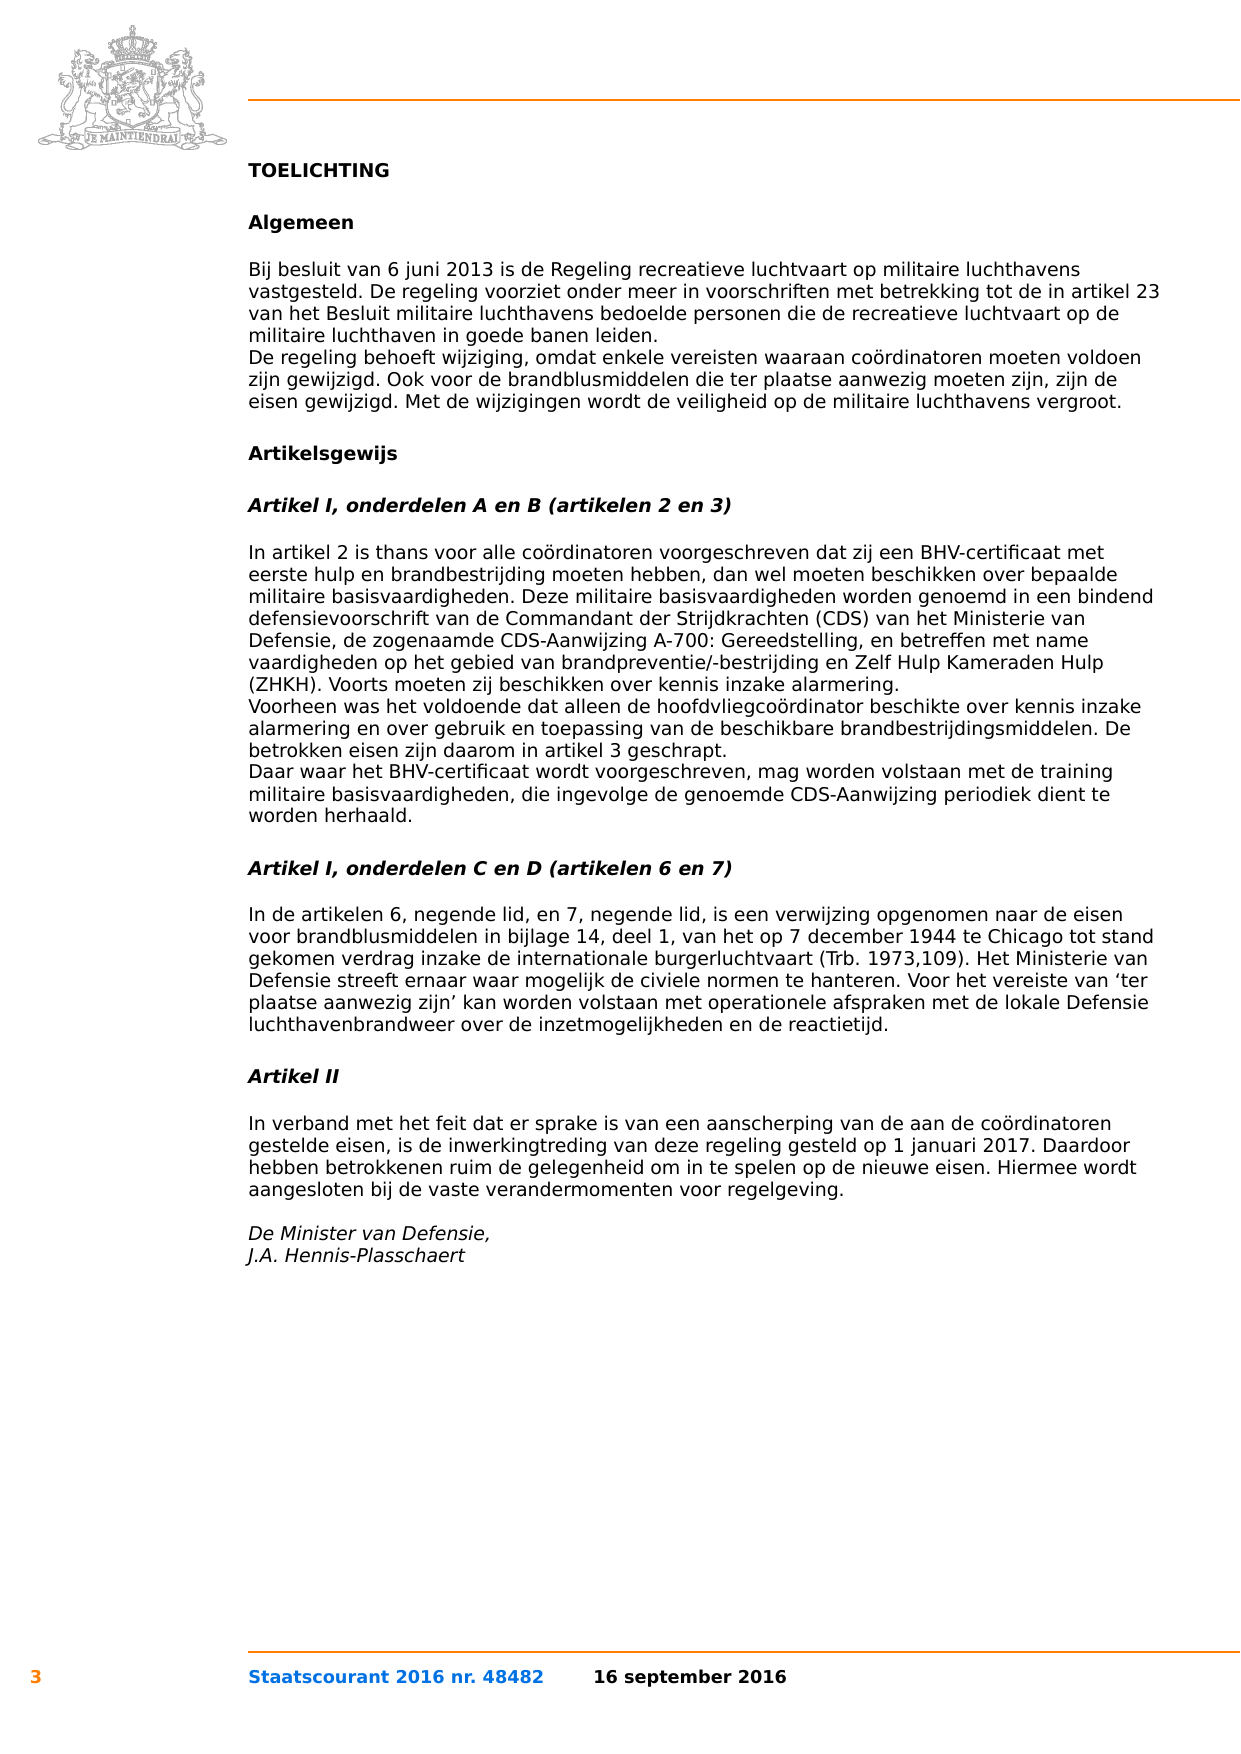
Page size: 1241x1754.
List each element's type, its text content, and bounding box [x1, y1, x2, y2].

text In de artikelen 6, negende lid, en 7, negende lid, is een verwijzing opgenomen naar de eisen voor brandblusmiddelen in bijlage 14, deel 1, van het op 7 december 1944 te Chicago tot stand gekomen verdrag inzake de internationale burgerluchtvaart (Trb. 1973,109). Het Ministerie van Defensie streeft ernaar waar mogelijk de civiele normen te hanteren. Voor het vereiste van ‘ter plaatse aanwezig zijn’ kan worden volstaan met operationele afspraken met de lokale Defensie luchthavenbrandweer over de inzetmogelijkheden en de reactietijd. [248, 904, 1163, 1036]
text In artikel 2 is thans voor alle coördinatoren voorgeschreven dat zij een BHV-certificaat met eerste hulp en brandbestrijding moeten hebben, dan wel moeten beschikken over bepaalde militaire basisvaardigheden. Deze militaire basisvaardigheden worden genoemd in een bindend defensievoorschrift van de Commandant der Strijdkrachten (CDS) van het Ministerie van Defensie, de zogenaamde CDS-Aanwijzing A-700: Gereedstelling, en betreffen met name vaardigheden op het gebied van brandpreventie/-bestrijding en Zelf Hulp Kameraden Hulp (ZHKH). Voorts moeten zij beschikken over kennis inzake alarmering. [248, 542, 1163, 696]
subtitle Artikelsgewijs [248, 443, 1163, 465]
text Bij besluit van 6 juni 2013 is de Regeling recreatieve luchtvaart op militaire luchthavens vastgesteld. De regeling voorziet onder meer in voorschriften met betrekking tot de in artikel 23 van het Besluit militaire luchthavens bedoelde personen die de recreatieve luchtvaart op de militaire luchthaven in goede banen leiden. [248, 259, 1163, 347]
subtitle TOELICHTING [248, 160, 1163, 182]
subtitle Algemeen [248, 212, 1163, 234]
text In verband met het feit dat er sprake is van een aanscherping van de aan de coördinatoren gestelde eisen, is de inwerkingtreding van deze regeling gesteld op 1 januari 2017. Daardoor hebben betrokkenen ruim de gelegenheid om in te spelen op de nieuwe eisen. Hiermee wordt aangesloten bij de vaste verandermomenten voor regelgeving. [248, 1113, 1163, 1201]
subtitle Artikel I, onderdelen C en D (artikelen 6 en 7) [248, 857, 1163, 879]
subtitle Artikel I, onderdelen A en B (artikelen 2 en 3) [248, 495, 1163, 517]
text Daar waar het BHV-certificaat wordt voorgeschreven, mag worden volstaan met de training militaire basisvaardigheden, die ingevolge de genoemde CDS-Aanwijzing periodiek dient te worden herhaald. [248, 761, 1163, 827]
text De Minister van Defensie, J.A. Hennis-Plasschaert [248, 1223, 1163, 1267]
picture [38, 25, 227, 150]
text Voorheen was het voldoende dat alleen de hoofdvliegcoördinator beschikte over kennis inzake alarmering en over gebruik en toepassing van de beschikbare brandbestrijdingsmiddelen. De betrokken eisen zijn daarom in artikel 3 geschrapt. [248, 696, 1163, 761]
text De regeling behoeft wijziging, omdat enkele vereisten waaraan coördinatoren moeten voldoen zijn gewijzigd. Ook voor de brandblusmiddelen die ter plaatse aanwezig moeten zijn, zijn de eisen gewijzigd. Met de wijzigingen wordt de veiligheid op de militaire luchthavens vergroot. [248, 347, 1163, 413]
subtitle Artikel II [248, 1066, 1163, 1088]
